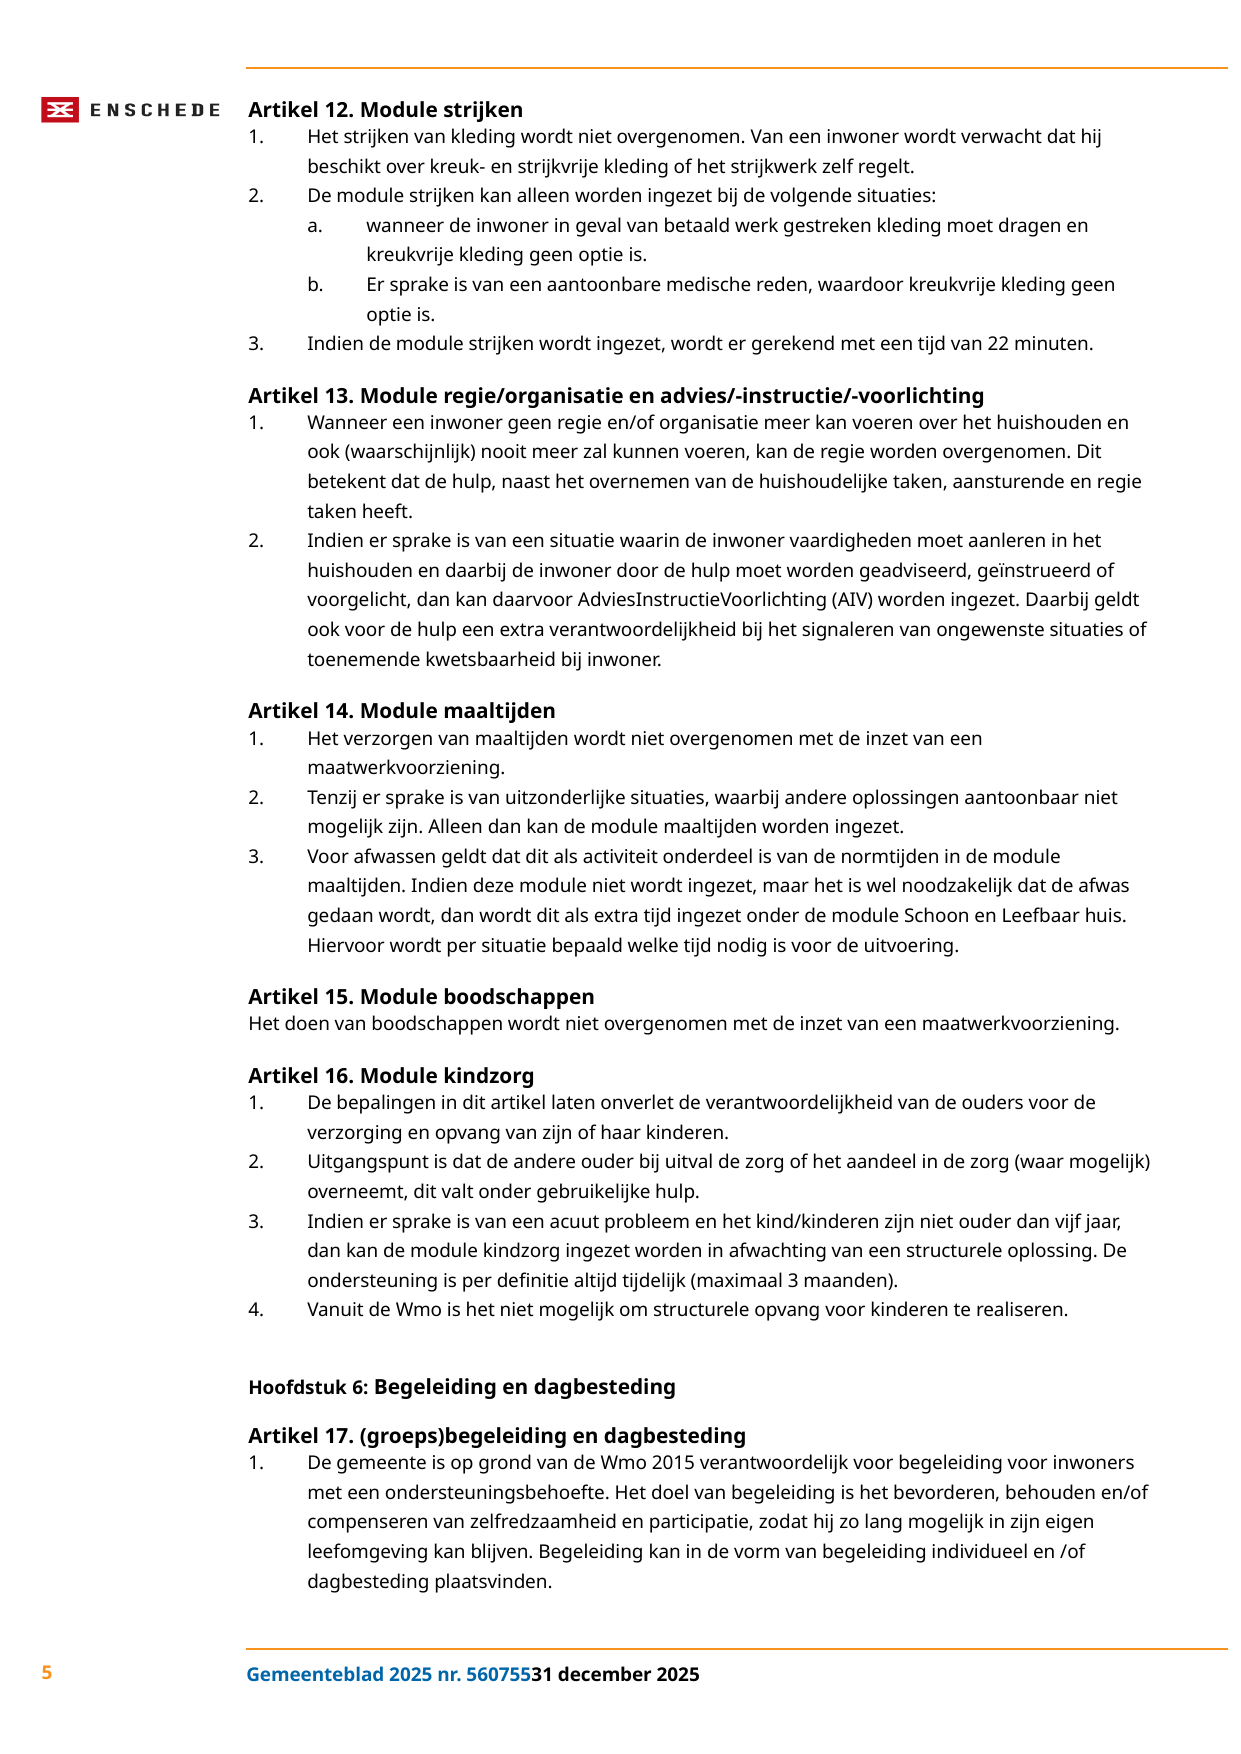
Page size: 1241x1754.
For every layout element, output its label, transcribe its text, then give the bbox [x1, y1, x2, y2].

list Vanuit de Wmo is het niet mogelijk om structurele opvang voor kinderen te realiseren. [248, 1297, 1152, 1322]
list Het verzorgen van maaltijden wordt niet overgenomen met de inzet van een maatwerkvoorziening. [248, 725, 1152, 780]
text Artikel 16. Module kindzorg [248, 1061, 1152, 1089]
list De module strijken kan alleen worden ingezet bij de volgende situaties: [248, 182, 1152, 208]
text Artikel 13. Module regie/organisatie en advies/-instructie/-voorlichting [248, 381, 1152, 409]
list Er sprake is van een aantoonbare medische reden, waardoor kreukvrije kleding geen optie is. [307, 271, 1152, 326]
list Indien de module strijken wordt ingezet, wordt er gerekend met een tijd van 22 minuten. [248, 330, 1152, 356]
list Tenzij er sprake is van uitzonderlijke situaties, waarbij andere oplossingen aantoonbaar niet mogelijk zijn. Alleen dan kan de module maaltijden worden ingezet. [248, 784, 1152, 839]
text Artikel 17. (groeps)begeleiding en dagbesteding [248, 1421, 1152, 1449]
list Uitgangspunt is dat de andere ouder bij uitval de zorg of het aandeel in de zorg (waar mogelijk) overneemt, dit valt onder gebruikelijke hulp. [248, 1149, 1152, 1204]
text Artikel 14. Module maaltijden [248, 696, 1152, 725]
list Voor afwassen geldt dat dit als activiteit onderdeel is van de normtijden in de module maaltijden. Indien deze module niet wordt ingezet, maar het is wel noodzakelijk dat de afwas gedaan wordt, dan wordt dit als extra tijd ingezet onder de module Schoon en Leefbaar huis. Hiervoor wordt per situatie bepaald welke tijd nodig is voor de uitvoering. [248, 843, 1152, 957]
list De bepalingen in dit artikel laten onverlet de verantwoordelijkheid van de ouders voor de verzorging en opvang van zijn of haar kinderen. [248, 1089, 1152, 1145]
list Het strijken van kleding wordt niet overgenomen. Van een inwoner wordt verwacht dat hij beschikt over kreuk- en strijkvrije kleding of het strijkwerk zelf regelt. [248, 123, 1152, 178]
list wanneer de inwoner in geval van betaald werk gestreken kleding moet dragen en kreukvrije kleding geen optie is. [307, 212, 1152, 267]
list Indien er sprake is van een acuut probleem en het kind/kinderen zijn niet ouder dan vijf jaar, dan kan de module kindzorg ingezet worden in afwachting van een structurele oplossing. De ondersteuning is per definitie altijd tijdelijk (maximaal 3 maanden). [248, 1208, 1152, 1293]
picture [41, 47, 231, 172]
list De gemeente is op grond van de Wmo 2015 verantwoordelijk voor begeleiding voor inwoners met een ondersteuningsbehoefte. Het doel van begeleiding is het bevorderen, behouden en/of compenseren van zelfredzaamheid en participatie, zodat hij zo lang mogelijk in zijn eigen leefomgeving kan blijven. Begeleiding kan in de vorm van begeleiding individueel en /of dagbesteding plaatsvinden. [248, 1449, 1152, 1593]
text Hoofdstuk 6: Begeleiding en dagbesteding [248, 1372, 1152, 1400]
list Wanneer een inwoner geen regie en/of organisatie meer kan voeren over het huishouden en ook (waarschijnlijk) nooit meer zal kunnen voeren, kan de regie worden overgenomen. Dit betekent dat de hulp, naast het overnemen van de huishoudelijke taken, aansturende en regie taken heeft. [248, 409, 1152, 524]
text Artikel 15. Module boodschappen [248, 982, 1152, 1011]
list Indien er sprake is van een situatie waarin de inwoner vaardigheden moet aanleren in het huishouden en daarbij de inwoner door de hulp moet worden geadviseerd, geïnstrueerd of voorgelicht, dan kan daarvoor AdviesInstructieVoorlichting (AIV) worden ingezet. Daarbij geldt ook voor de hulp een extra verantwoordelijkheid bij het signaleren van ongewenste situaties of toenemende kwetsbaarheid bij inwoner. [248, 527, 1152, 672]
text Artikel 12. Module strijken [248, 95, 1152, 123]
text Het doen van boodschappen wordt niet overgenomen met de inzet van een maatwerkvoorziening. [248, 1011, 1152, 1036]
